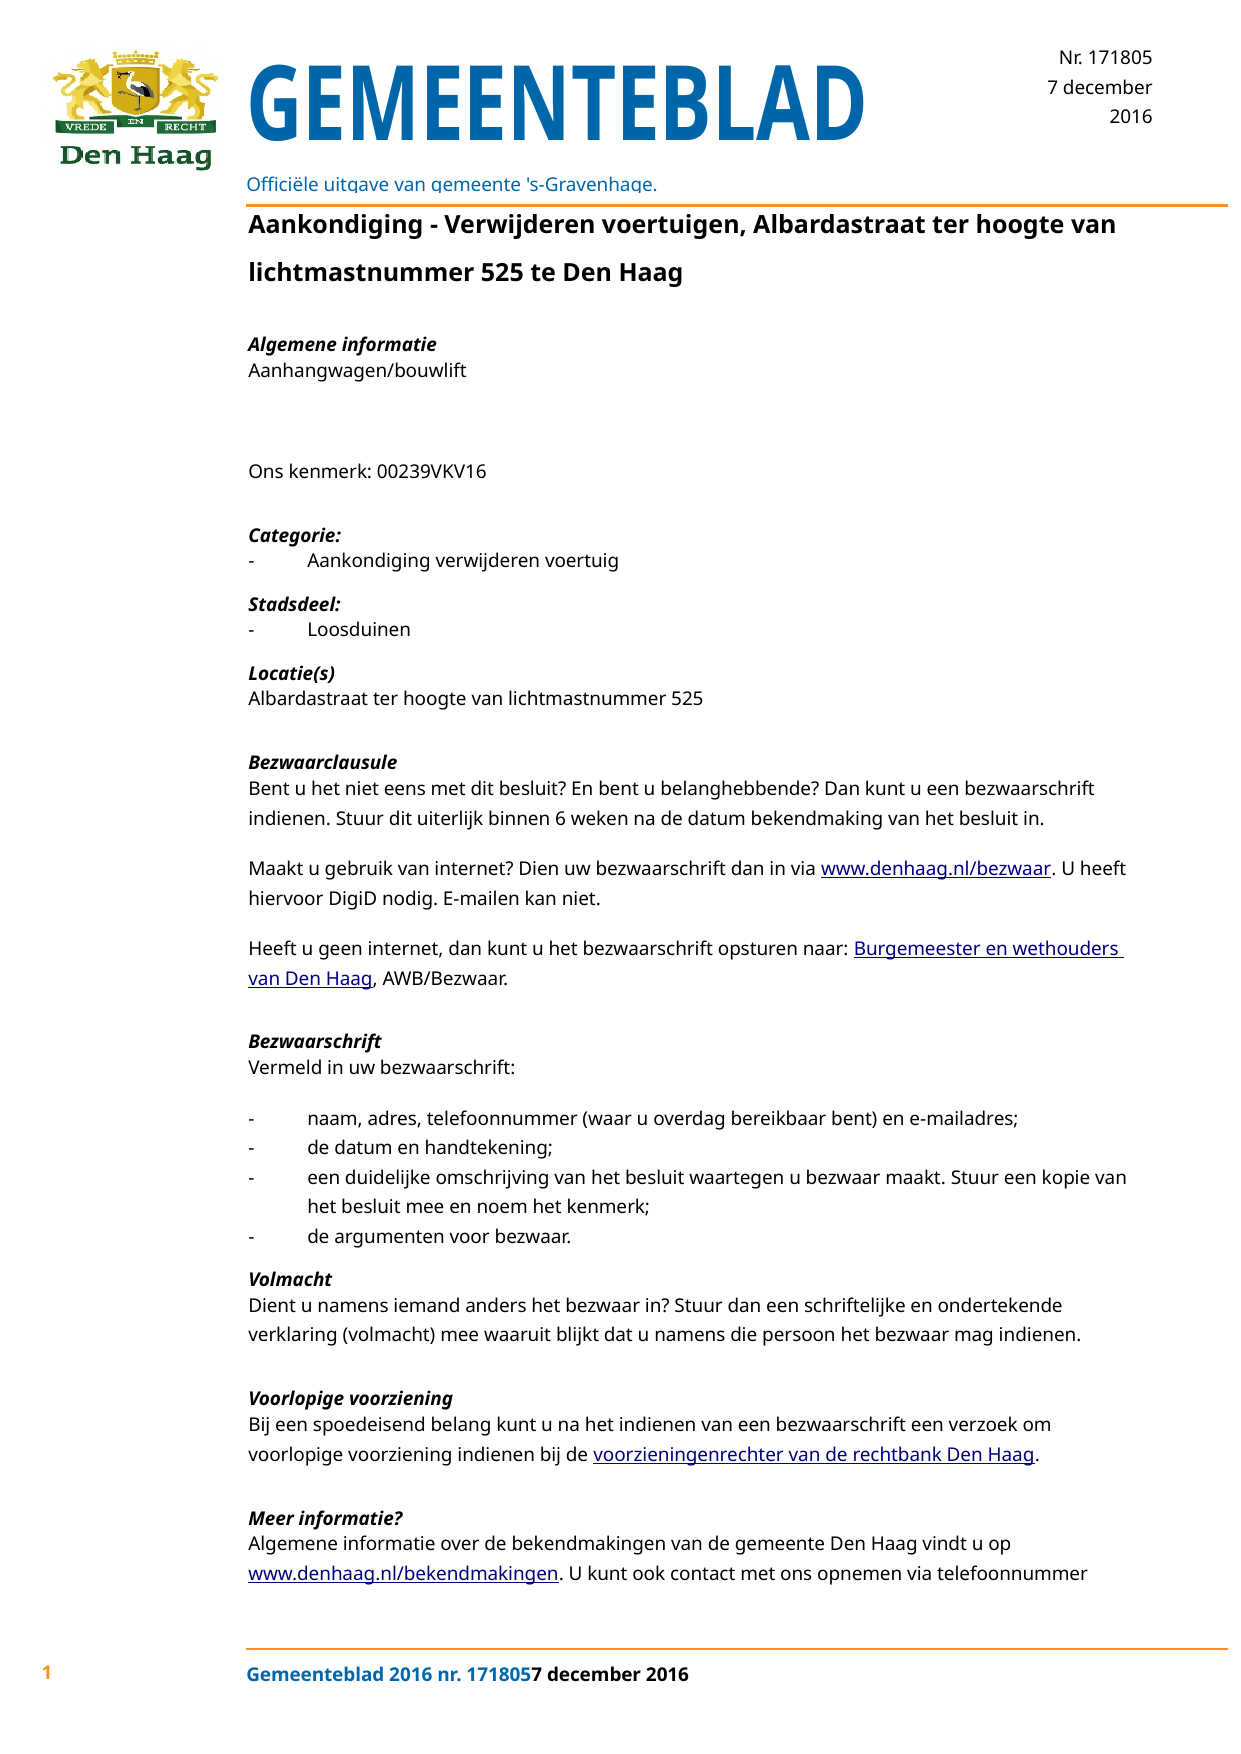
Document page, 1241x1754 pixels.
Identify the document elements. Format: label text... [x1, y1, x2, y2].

text Algemene informatie over de bekendmakingen van de gemeente Den Haag vindt u op www.denhaag.nl/bekendmakingen. U kunt ook contact met ons opnemen via telefoonnummer [248, 1531, 1152, 1586]
picture [41, 47, 231, 172]
text Vermeld in uw bezwaarschrift: [248, 1054, 1152, 1080]
text Bent u het niet eens met dit besluit? En bent u belanghebbende? Dan kunt u een bezwaarschrift indienen. Stuur dit uiterlijk binnen 6 weken na de datum bekendmaking van het besluit in. [248, 775, 1152, 830]
list naam, adres, telefoonnummer (waar u overdag bereikbaar bent) en e-mailadres; [248, 1105, 1152, 1131]
text Bezwaarclausule [248, 749, 1152, 775]
list de argumenten voor bezwaar. [248, 1223, 1152, 1249]
text Voorlopige voorziening [248, 1386, 1152, 1411]
list een duidelijke omschrijving van het besluit waartegen u bezwaar maakt. Stuur een kopie van het besluit mee en noem het kenmerk; [248, 1164, 1152, 1219]
text Locatie(s) [248, 660, 1152, 685]
text Albardastraat ter hoogte van lichtmastnummer 525 [248, 685, 1152, 711]
text Volmacht [248, 1266, 1152, 1292]
text Heeft u geen internet, dan kunt u het bezwaarschrift opsturen naar: Burgemeester en wethouders van Den Haag, AWB/Bezwaar. [248, 935, 1152, 990]
list Loosduinen [248, 617, 1152, 642]
list de datum en handtekening; [248, 1134, 1152, 1160]
text Bij een spoedeisend belang kunt u na het indienen van een bezwaarschrift een verzoek om voorlopige voorziening indienen bij de voorzieningenrechter van de rechtbank Den Haag. [248, 1411, 1152, 1467]
text Meer informatie? [248, 1505, 1152, 1531]
text Stadsdeel: [248, 591, 1152, 617]
text Dient u namens iemand anders het bezwaar in? Stuur dan een schriftelijke en ondertekende verklaring (volmacht) mee waaruit blijkt dat u namens die persoon het bezwaar mag indienen. [248, 1292, 1152, 1347]
text Bezwaarschrift [248, 1029, 1152, 1054]
text Ons kenmerk: 00239VKV16 [248, 458, 1152, 484]
text Algemene informatie [248, 331, 1152, 357]
list Aankondiging verwijderen voertuig [248, 548, 1152, 573]
text Categorie: [248, 522, 1152, 548]
text Maakt u gebruik van internet? Dien uw bezwaarschrift dan in via www.denhaag.nl/bezwaar. U heeft hiervoor DigiD nodig. E-mailen kan niet. [248, 855, 1152, 910]
text Aankondiging - Verwijderen voertuigen, Albardastraat ter hoogte van lichtmastnummer 525 te Den Haag [248, 207, 1152, 288]
text Aanhangwagen/bouwlift [248, 357, 1152, 383]
